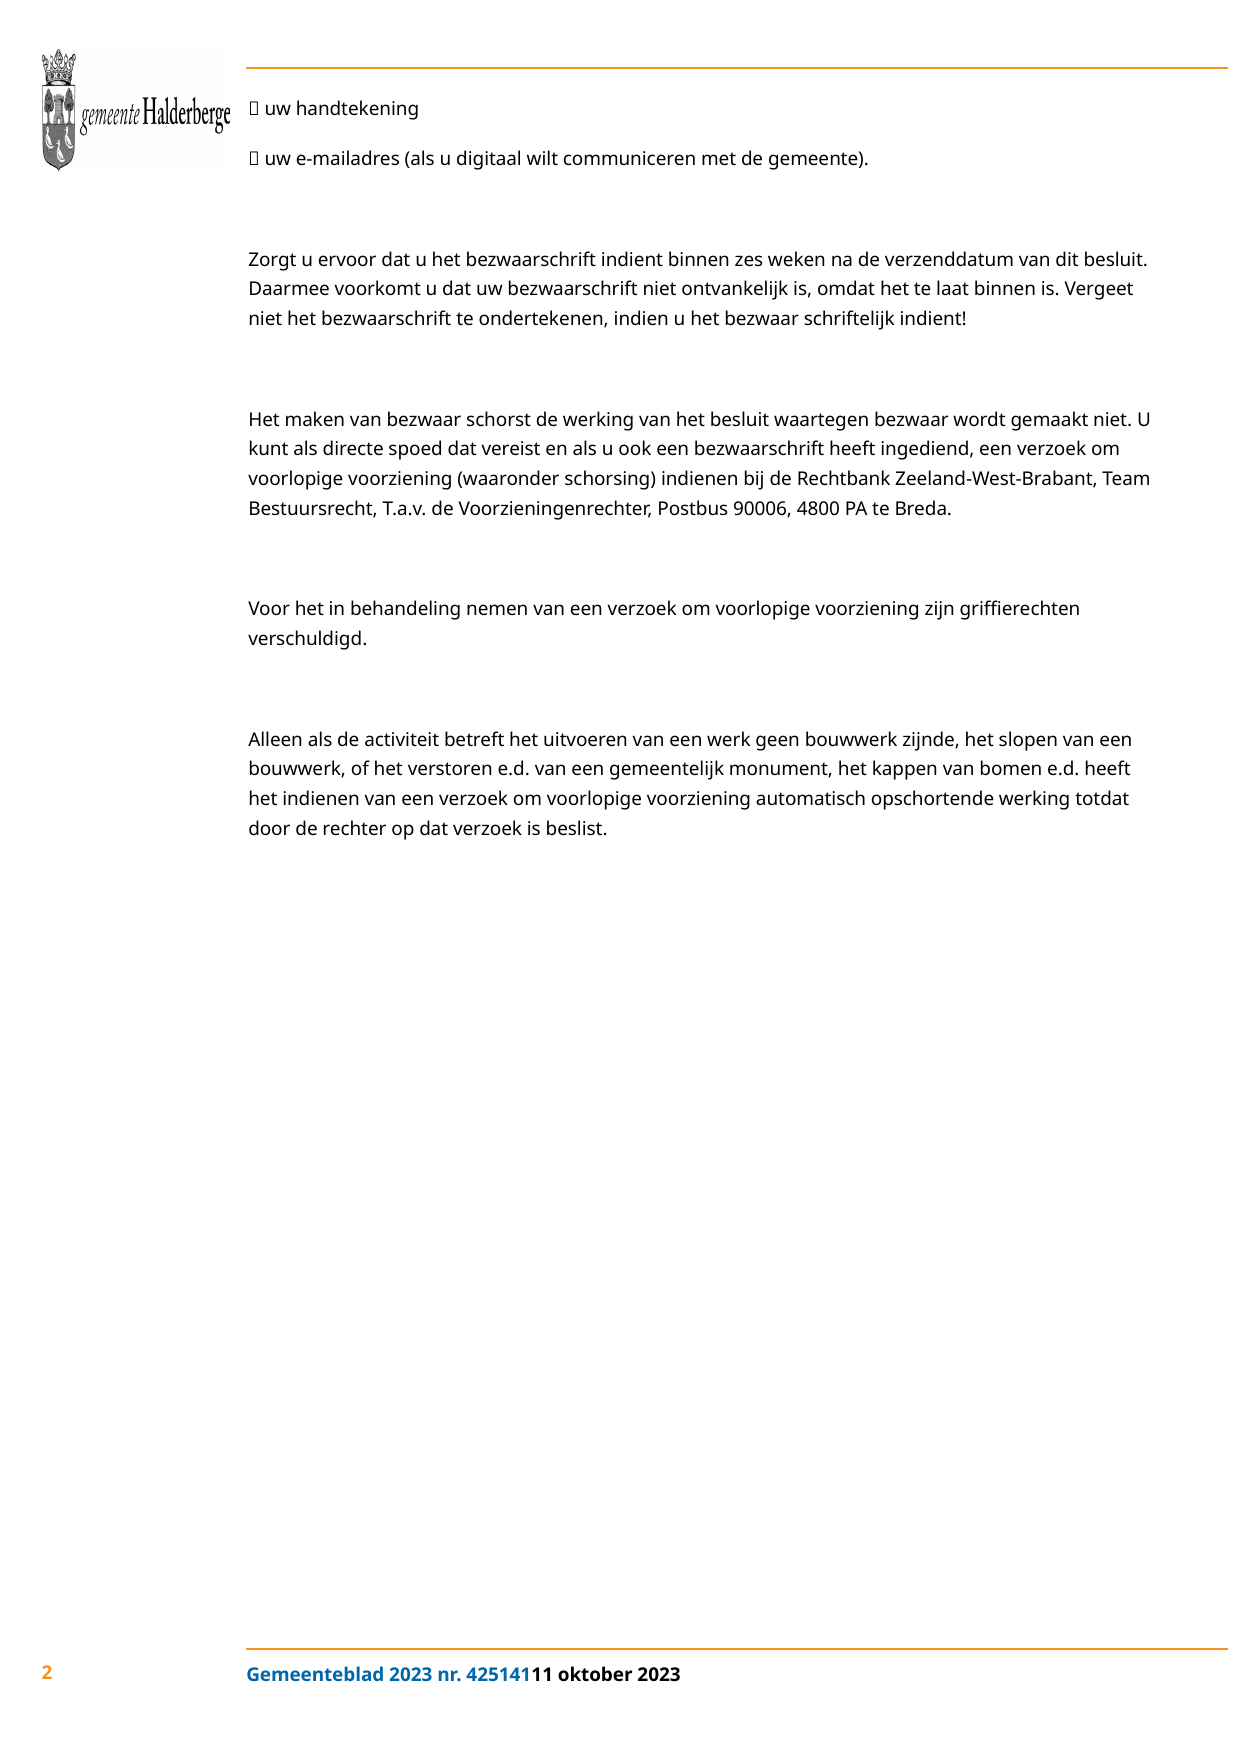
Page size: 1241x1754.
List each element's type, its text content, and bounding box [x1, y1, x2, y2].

text  uw handtekening [248, 95, 1152, 121]
text Het maken van bezwaar schorst de werking van het besluit waartegen bezwaar wordt gemaakt niet. U kunt als directe spoed dat vereist en als u ook een bezwaarschrift heeft ingediend, een verzoek om voorlopige voorziening (waaronder schorsing) indienen bij de Rechtbank Zeeland-West-Brabant, Team Bestuursrecht, T.a.v. de Voorzieningenrechter, Postbus 90006, 4800 PA te Breda. [248, 406, 1152, 521]
text Alleen als de activiteit betreft het uitvoeren van een werk geen bouwwerk zijnde, het slopen van een bouwwerk, of het verstoren e.d. van een gemeentelijk monument, het kappen van bomen e.d. heeft het indienen van een verzoek om voorlopige voorziening automatisch opschortende werking totdat door de rechter op dat verzoek is beslist. [248, 726, 1152, 841]
text Voor het in behandeling nemen van een verzoek om voorlopige voorziening zijn griffierechten verschuldigd. [248, 596, 1152, 651]
text Zorgt u ervoor dat u het bezwaarschrift indient binnen zes weken na de verzenddatum van dit besluit. Daarmee voorkomt u dat uw bezwaarschrift niet ontvankelijk is, omdat het te laat binnen is. Vergeet niet het bezwaarschrift te ondertekenen, indien u het bezwaar schriftelijk indient! [248, 246, 1152, 331]
text  uw e-mailadres (als u digitaal wilt communiceren met de gemeente). [248, 145, 1152, 171]
picture [41, 47, 231, 172]
